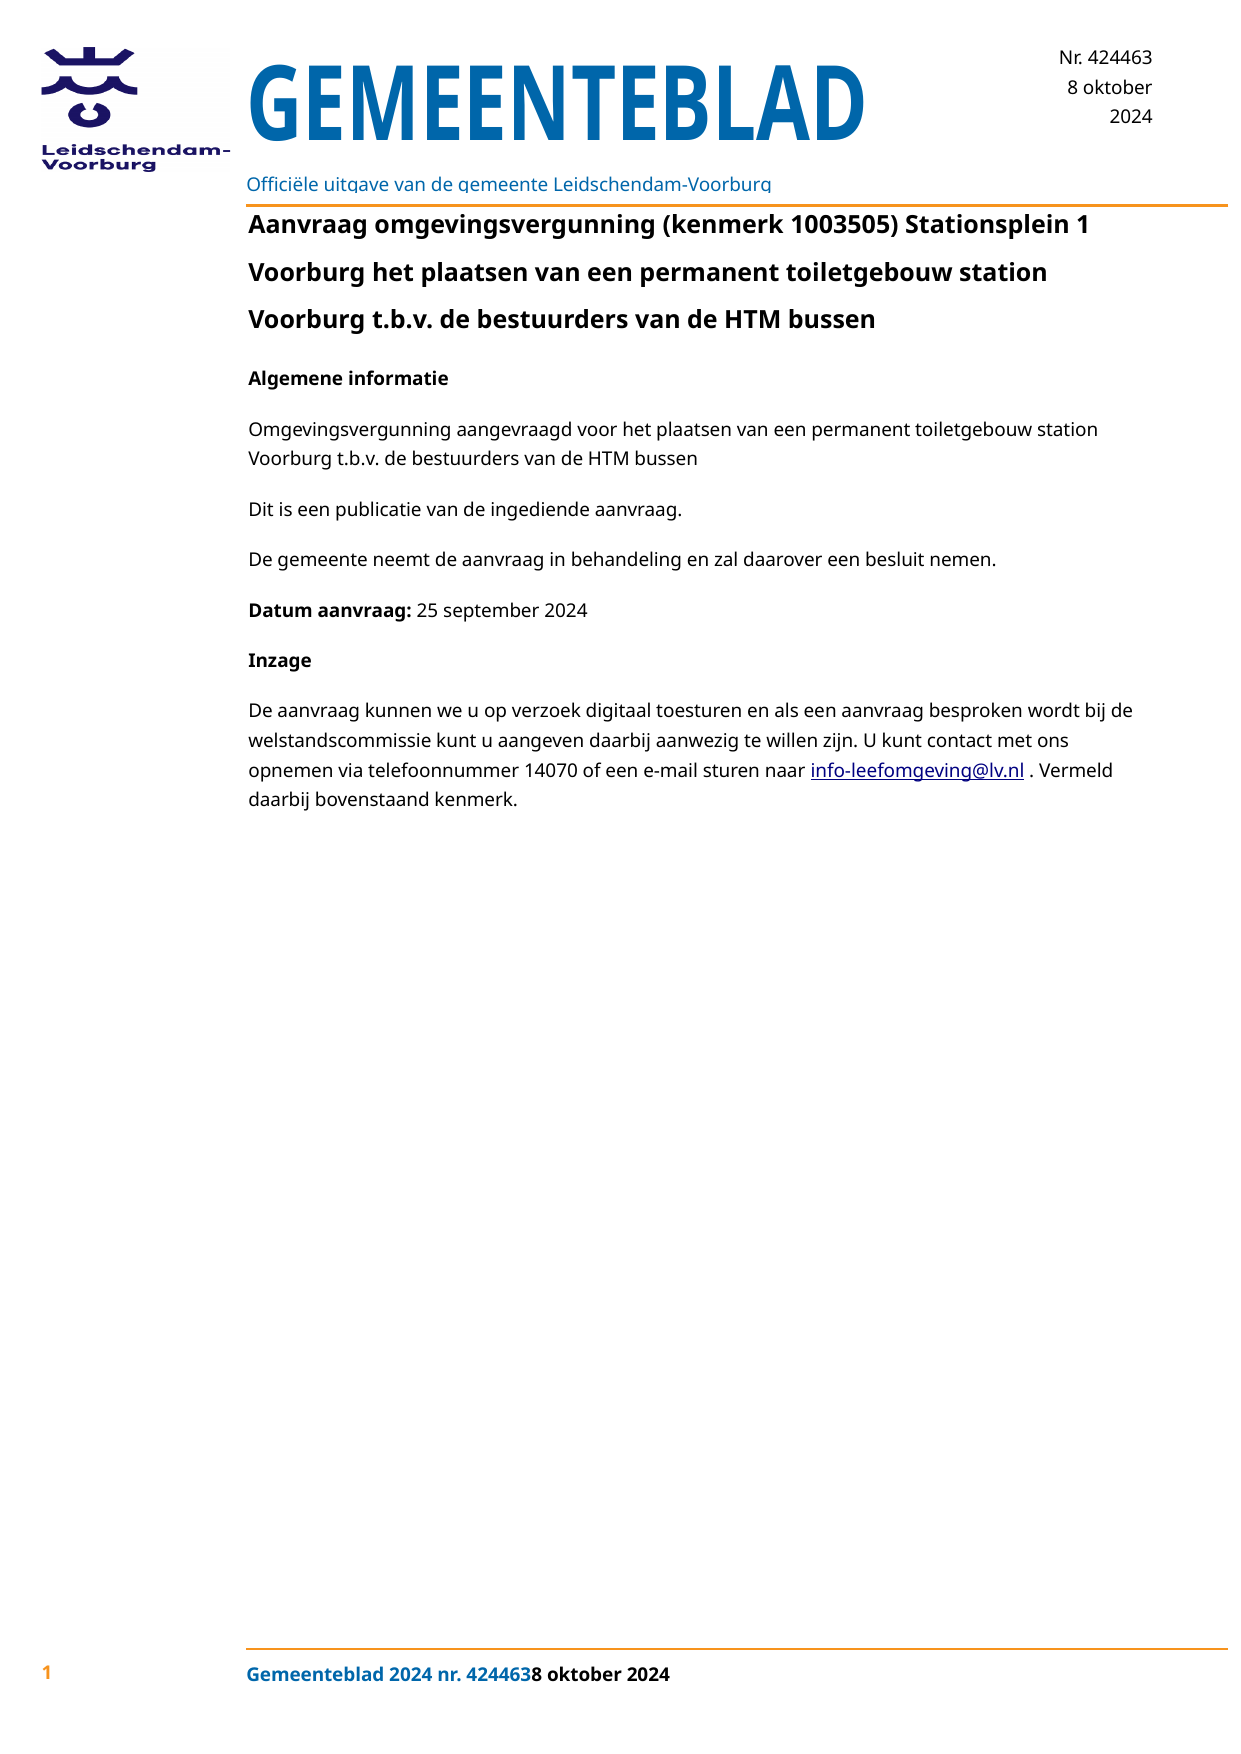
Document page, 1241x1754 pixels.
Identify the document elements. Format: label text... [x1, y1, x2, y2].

text De gemeente neemt de aanvraag in behandeling en zal daarover een besluit nemen. [248, 546, 1152, 572]
text Aanvraag omgevingsvergunning (kenmerk 1003505) Stationsplein 1 Voorburg het plaatsen van een permanent toiletgebouw station Voorburg t.b.v. de bestuurders van de HTM bussen [248, 207, 1152, 336]
text Datum aanvraag: 25 september 2024 [248, 597, 1152, 622]
picture [41, 47, 231, 172]
text Algemene informatie [248, 366, 1152, 391]
text De aanvraag kunnen we u op verzoek digitaal toesturen en als een aanvraag besproken wordt bij de welstandscommissie kunt u aangeven daarbij aanwezig te willen zijn. U kunt contact met ons opnemen via telefoonnummer 14070 of een e-mail sturen naar info-leefomgeving@lv.nl . Vermeld daarbij bovenstaand kenmerk. [248, 698, 1152, 812]
text Dit is een publicatie van de ingediende aanvraag. [248, 496, 1152, 522]
text Omgevingsvergunning aangevraagd voor het plaatsen van een permanent toiletgebouw station Voorburg t.b.v. de bestuurders van de HTM bussen [248, 416, 1152, 471]
text Inzage [248, 647, 1152, 673]
